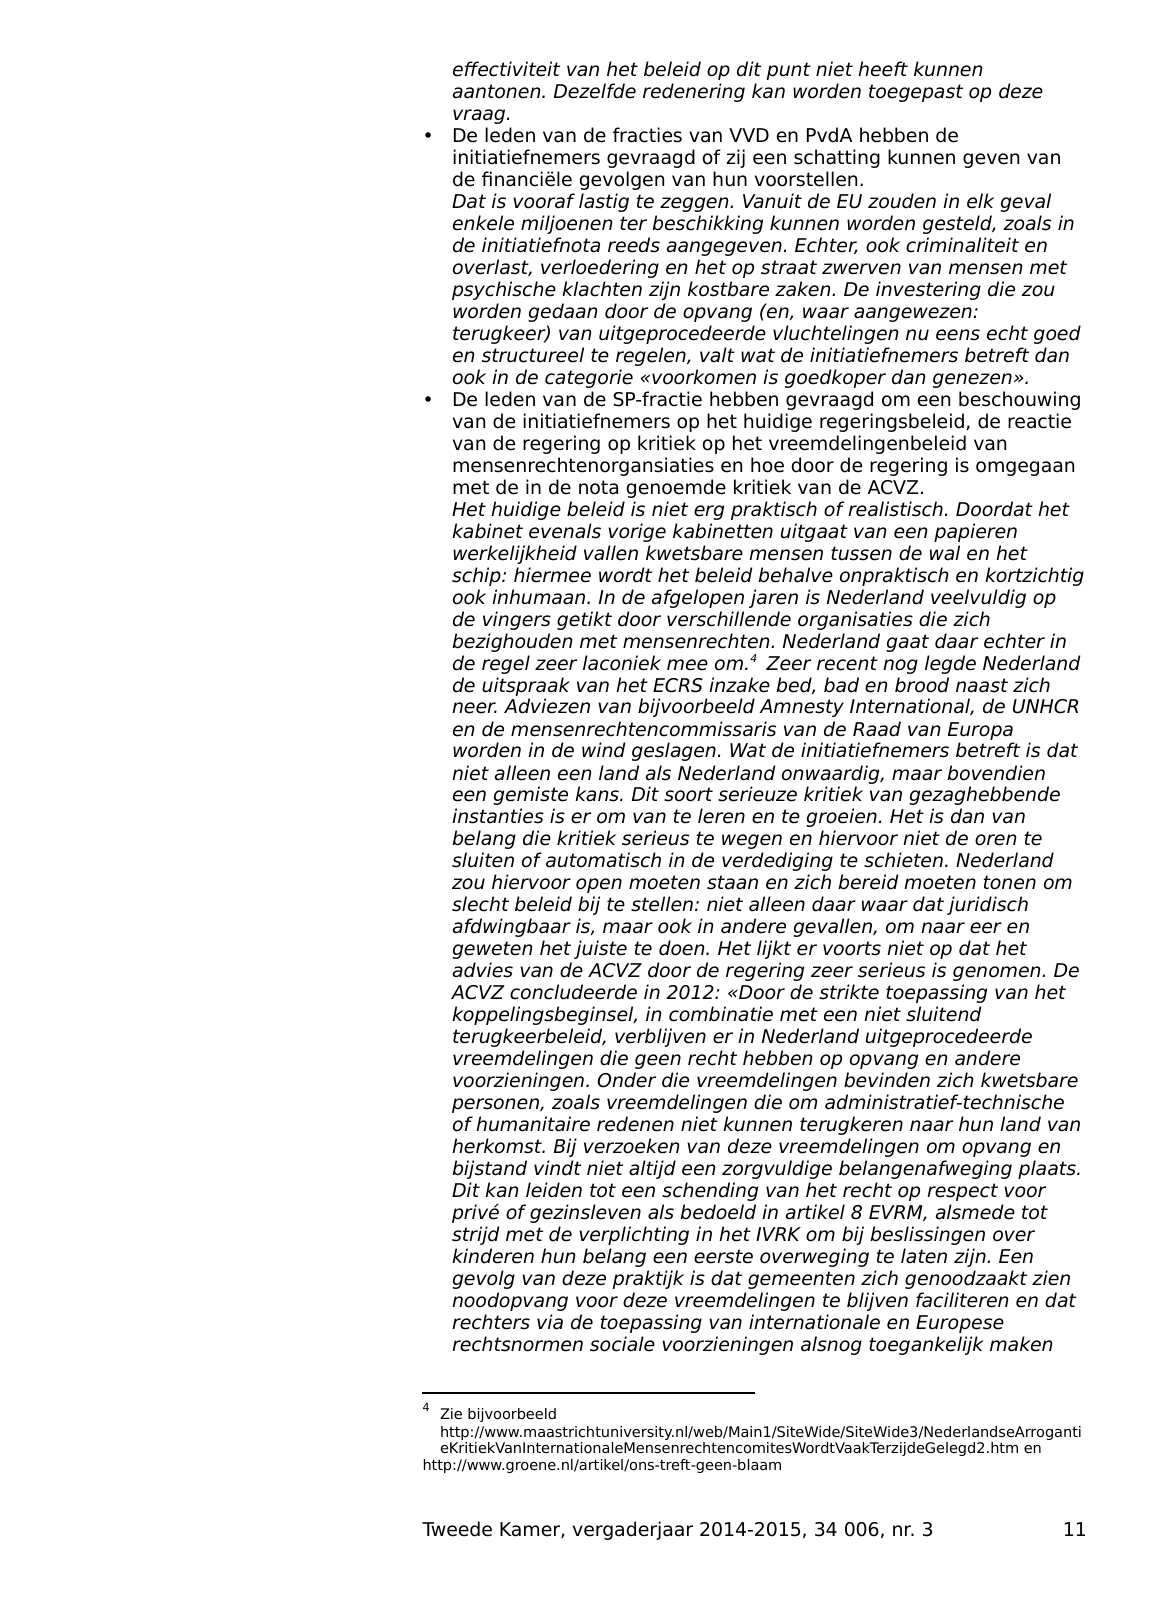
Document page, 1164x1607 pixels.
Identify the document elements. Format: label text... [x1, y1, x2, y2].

text effectiviteit van het beleid op dit punt niet heeft kunnen aantonen. Dezelfde redenering kan worden toegepast op deze vraag. [452, 59, 1087, 125]
text • De leden van de SP-fractie hebben gevraagd om een beschouwing van de initiatiefnemers op het huidige regeringsbeleid, de reactie van de regering op kritiek op het vreemdelingenbeleid van mensenrechtenorgansiaties en hoe door de regering is omgegaan met de in de nota genoemde kritiek van de ACVZ. [422, 389, 1087, 499]
text http://www.groene.nl/artikel/ons-treft-geen-blaam [422, 1457, 1087, 1474]
text Het huidige beleid is niet erg praktisch of realistisch. Doordat het kabinet evenals vorige kabinetten uitgaat van een papieren werkelijkheid vallen kwetsbare mensen tussen de wal en het schip: hiermee wordt het beleid behalve onpraktisch en kortzichtig ook inhumaan. In de afgelopen jaren is Nederland veelvuldig op de vingers getikt door verschillende organisaties die zich bezighouden met mensenrechten. Nederland gaat daar echter in de regel zeer laconiek mee om. Zeer recent nog legde Nederland de uitspraak van het ECRS inzake bed, bad en brood naast zich neer. Adviezen van bijvoorbeeld Amnesty International, de UNHCR en de mensenrechtencommissaris van de Raad van Europa worden in de wind geslagen. Wat de initiatiefnemers betreft is dat niet alleen een land als Nederland onwaardig, maar bovendien een gemiste kans. Dit soort serieuze kritiek van gezaghebbende instanties is er om van te leren en te groeien. Het is dan van belang die kritiek serieus te wegen en hiervoor niet de oren te sluiten of automatisch in de verdediging te schieten. Nederland zou hiervoor open moeten staan en zich bereid moeten tonen om slecht beleid bij te stellen: niet alleen daar waar dat juridisch afdwingbaar is, maar ook in andere gevallen, om naar eer en geweten het juiste te doen. Het lijkt er voorts niet op dat het advies van de ACVZ door de regering zeer serieus is genomen. De ACVZ concludeerde in 2012: «Door de strikte toepassing van het koppelingsbeginsel, in combinatie met een niet sluitend terugkeerbeleid, verblijven er in Nederland uitgeprocedeerde vreemdelingen die geen recht hebben op opvang en andere voorzieningen. Onder die vreemdelingen bevinden zich kwetsbare personen, zoals vreemdelingen die om administratief-technische of humanitaire redenen niet kunnen terugkeren naar hun land van herkomst. Bij verzoeken van deze vreemdelingen om opvang en bijstand vindt niet altijd een zorgvuldige belangenafweging plaats. Dit kan leiden tot een schending van het recht op respect voor privé of gezinsleven als bedoeld in artikel 8 EVRM, alsmede tot strijd met de verplichting in het IVRK om bij beslissingen over kinderen hun belang een eerste overweging te laten zijn. Een gevolg van deze praktijk is dat gemeenten zich genoodzaakt zien noodopvang voor deze vreemdelingen te blijven faciliteren en dat rechters via de toepassing van internationale en Europese rechtsnormen sociale voorzieningen alsnog toegankelijk maken [452, 499, 1087, 1356]
text • De leden van de fracties van VVD en PvdA hebben de initiatiefnemers gevraagd of zij een schatting kunnen geven van de financiële gevolgen van hun voorstellen. [422, 125, 1087, 191]
text Dat is vooraf lastig te zeggen. Vanuit de EU zouden in elk geval enkele miljoenen ter beschikking kunnen worden gesteld, zoals in de initiatiefnota reeds aangegeven. Echter, ook criminaliteit en overlast, verloedering en het op straat zwerven van mensen met psychische klachten zijn kostbare zaken. De investering die zou worden gedaan door de opvang (en, waar aangewezen: terugkeer) van uitgeprocedeerde vluchtelingen nu eens echt goed en structureel te regelen, valt wat de initiatiefnemers betreft dan ook in de categorie «voorkomen is goedkoper dan genezen». [452, 191, 1087, 389]
text Zie bijvoorbeeld http://www.maastrichtuniversity.nl/web/Main1/SiteWide/SiteWide3/NederlandseArrogantieKritiekVanInternationaleMensenrechtencomitesWordtVaakTerzijdeGelegd2.htm en [422, 1402, 1087, 1457]
